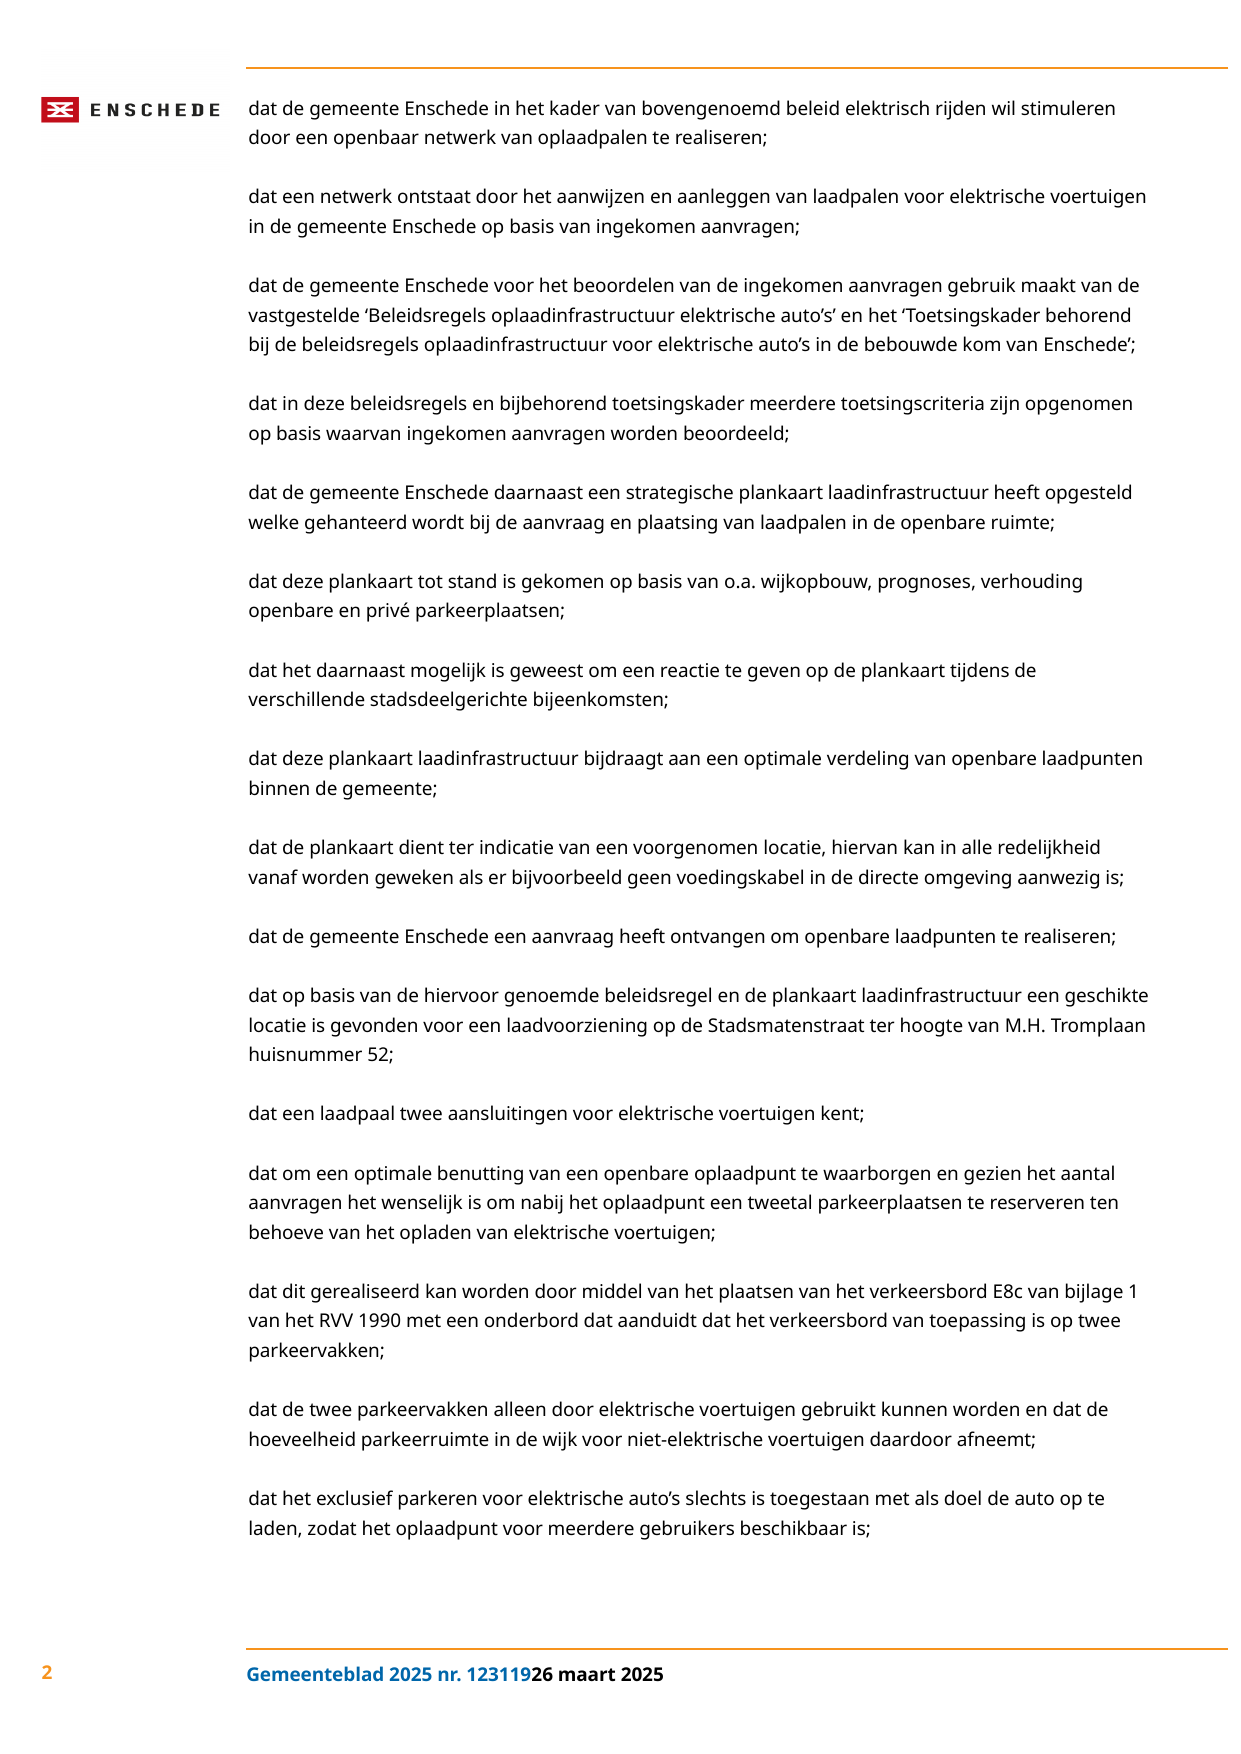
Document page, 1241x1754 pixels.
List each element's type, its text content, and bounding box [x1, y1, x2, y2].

text dat deze plankaart tot stand is gekomen op basis van o.a. wijkopbouw, prognoses, verhouding openbare en privé parkeerplaatsen; [248, 568, 1152, 623]
text dat een laadpaal twee aansluitingen voor elektrische voertuigen kent; [248, 1101, 1152, 1126]
text dat de twee parkeervakken alleen door elektrische voertuigen gebruikt kunnen worden en dat de hoeveelheid parkeerruimte in de wijk voor niet-elektrische voertuigen daardoor afneemt; [248, 1396, 1152, 1452]
text dat om een optimale benutting van een openbare oplaadpunt te waarborgen en gezien het aantal aanvragen het wenselijk is om nabij het oplaadpunt een tweetal parkeerplaatsen te reserveren ten behoeve van het opladen van elektrische voertuigen; [248, 1160, 1152, 1245]
text dat de gemeente Enschede een aanvraag heeft ontvangen om openbare laadpunten te realiseren; [248, 923, 1152, 949]
text dat het exclusief parkeren voor elektrische auto’s slechts is toegestaan met als doel de auto op te laden, zodat het oplaadpunt voor meerdere gebruikers beschikbaar is; [248, 1485, 1152, 1541]
text dat op basis van de hiervoor genoemde beleidsregel en de plankaart laadinfrastructuur een geschikte locatie is gevonden voor een laadvoorziening op de Stadsmatenstraat ter hoogte van M.H. Tromplaan huisnummer 52; [248, 982, 1152, 1067]
text dat de gemeente Enschede in het kader van bovengenoemd beleid elektrisch rijden wil stimuleren door een openbaar netwerk van oplaadpalen te realiseren; [248, 95, 1152, 150]
picture [41, 47, 231, 172]
text dat in deze beleidsregels en bijbehorend toetsingskader meerdere toetsingscriteria zijn opgenomen op basis waarvan ingekomen aanvragen worden beoordeeld; [248, 391, 1152, 446]
text dat deze plankaart laadinfrastructuur bijdraagt aan een optimale verdeling van openbare laadpunten binnen de gemeente; [248, 746, 1152, 801]
text dat het daarnaast mogelijk is geweest om een reactie te geven op de plankaart tijdens de verschillende stadsdeelgerichte bijeenkomsten; [248, 657, 1152, 712]
text dat de gemeente Enschede voor het beoordelen van de ingekomen aanvragen gebruik maakt van de vastgestelde ‘Beleidsregels oplaadinfrastructuur elektrische auto’s’ en het ‘Toetsingskader behorend bij de beleidsregels oplaadinfrastructuur voor elektrische auto’s in de bebouwde kom van Enschede’; [248, 272, 1152, 357]
text dat een netwerk ontstaat door het aanwijzen en aanleggen van laadpalen voor elektrische voertuigen in de gemeente Enschede op basis van ingekomen aanvragen; [248, 183, 1152, 239]
text dat dit gerealiseerd kan worden door middel van het plaatsen van het verkeersbord E8c van bijlage 1 van het RVV 1990 met een onderbord dat aanduidt dat het verkeersbord van toepassing is op twee parkeervakken; [248, 1278, 1152, 1363]
text dat de gemeente Enschede daarnaast een strategische plankaart laadinfrastructuur heeft opgesteld welke gehanteerd wordt bij de aanvraag en plaatsing van laadpalen in de openbare ruimte; [248, 479, 1152, 535]
text dat de plankaart dient ter indicatie van een voorgenomen locatie, hiervan kan in alle redelijkheid vanaf worden geweken als er bijvoorbeeld geen voedingskabel in de directe omgeving aanwezig is; [248, 834, 1152, 890]
